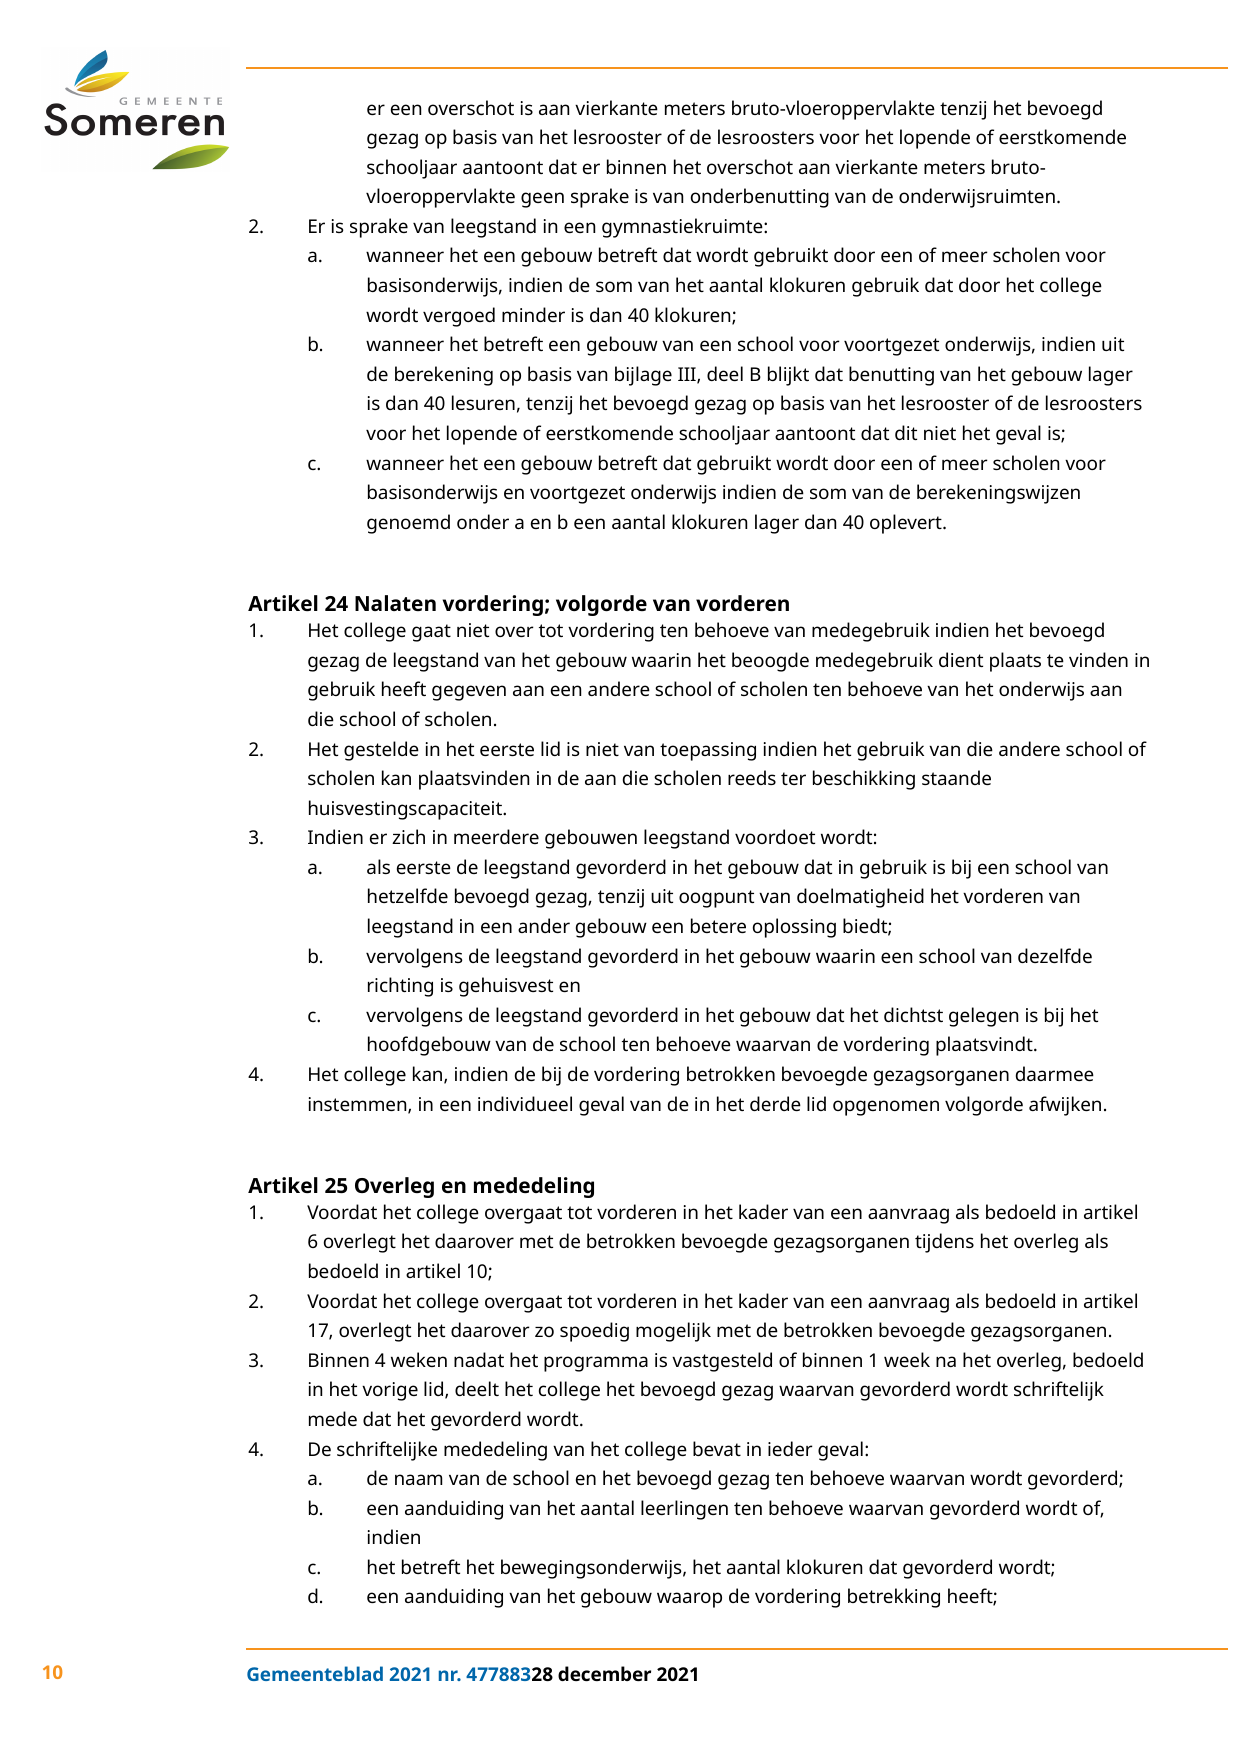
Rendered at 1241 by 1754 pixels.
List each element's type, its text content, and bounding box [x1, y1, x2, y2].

list Indien er zich in meerdere gebouwen leegstand voordoet wordt: [248, 824, 1152, 850]
list wanneer het een gebouw betreft dat gebruikt wordt door een of meer scholen voor basisonderwijs en voortgezet onderwijs indien de som van de berekeningswijzen genoemd onder a en b een aantal klokuren lager dan 40 oplevert. [307, 450, 1152, 535]
list wanneer het betreft een gebouw van een school voor voortgezet onderwijs, indien uit de berekening op basis van bijlage III, deel B blijkt dat benutting van het gebouw lager is dan 40 lesuren, tenzij het bevoegd gezag op basis van het lesrooster of de lesroosters voor het lopende of eerstkomende schooljaar aantoont dat dit niet het geval is; [307, 331, 1152, 446]
list er een overschot is aan vierkante meters bruto-vloeroppervlakte tenzij het bevoegd gezag op basis van het lesrooster of de lesroosters voor het lopende of eerstkomende schooljaar aantoont dat er binnen het overschot aan vierkante meters bruto-vloeroppervlakte geen sprake is van onderbenutting van de onderwijsruimten. [307, 95, 1152, 209]
list Voordat het college overgaat tot vorderen in het kader van een aanvraag als bedoeld in artikel 17, overlegt het daarover zo spoedig mogelijk met de betrokken bevoegde gezagsorganen. [248, 1288, 1152, 1343]
list Het gestelde in het eerste lid is niet van toepassing indien het gebruik van die andere school of scholen kan plaatsvinden in de aan die scholen reeds ter beschikking staande huisvestingscapaciteit. [248, 736, 1152, 821]
list De schriftelijke mededeling van het college bevat in ieder geval: [248, 1436, 1152, 1462]
list vervolgens de leegstand gevorderd in het gebouw dat het dichtst gelegen is bij het hoofdgebouw van de school ten behoeve waarvan de vordering plaatsvindt. [307, 1002, 1152, 1057]
list een aanduiding van het gebouw waarop de vordering betrekking heeft; [307, 1584, 1152, 1609]
list als eerste de leegstand gevorderd in het gebouw dat in gebruik is bij een school van hetzelfde bevoegd gezag, tenzij uit oogpunt van doelmatigheid het vorderen van leegstand in een ander gebouw een betere oplossing biedt; [307, 854, 1152, 939]
text Artikel 24 Nalaten vordering; volgorde van vorderen [248, 589, 1152, 617]
list Het college kan, indien de bij de vordering betrokken bevoegde gezagsorganen daarmee instemmen, in een individueel geval van de in het derde lid opgenomen volgorde afwijken. [248, 1061, 1152, 1116]
list wanneer het een gebouw betreft dat wordt gebruikt door een of meer scholen voor basisonderwijs, indien de som van het aantal klokuren gebruik dat door het college wordt vergoed minder is dan 40 klokuren; [307, 243, 1152, 328]
list het betreft het bewegingsonderwijs, het aantal klokuren dat gevorderd wordt; [307, 1554, 1152, 1580]
list de naam van de school en het bevoegd gezag ten behoeve waarvan wordt gevorderd; [307, 1465, 1152, 1491]
list Er is sprake van leegstand in een gymnastiekruimte: [248, 213, 1152, 239]
text Artikel 25 Overleg en mededeling [248, 1171, 1152, 1199]
list Het college gaat niet over tot vordering ten behoeve van medegebruik indien het bevoegd gezag de leegstand van het gebouw waarin het beoogde medegebruik dient plaats te vinden in gebruik heeft gegeven aan een andere school of scholen ten behoeve van het onderwijs aan die school of scholen. [248, 617, 1152, 732]
list vervolgens de leegstand gevorderd in het gebouw waarin een school van dezelfde richting is gehuisvest en [307, 943, 1152, 998]
list een aanduiding van het aantal leerlingen ten behoeve waarvan gevorderd wordt of, indien [307, 1495, 1152, 1550]
list Binnen 4 weken nadat het programma is vastgesteld of binnen 1 week na het overleg, bedoeld in het vorige lid, deelt het college het bevoegd gezag waarvan gevorderd wordt schriftelijk mede dat het gevorderd wordt. [248, 1347, 1152, 1432]
picture [41, 47, 231, 172]
list Voordat het college overgaat tot vorderen in het kader van een aanvraag als bedoeld in artikel 6 overlegt het daarover met de betrokken bevoegde gezagsorganen tijdens het overleg als bedoeld in artikel 10; [248, 1199, 1152, 1284]
